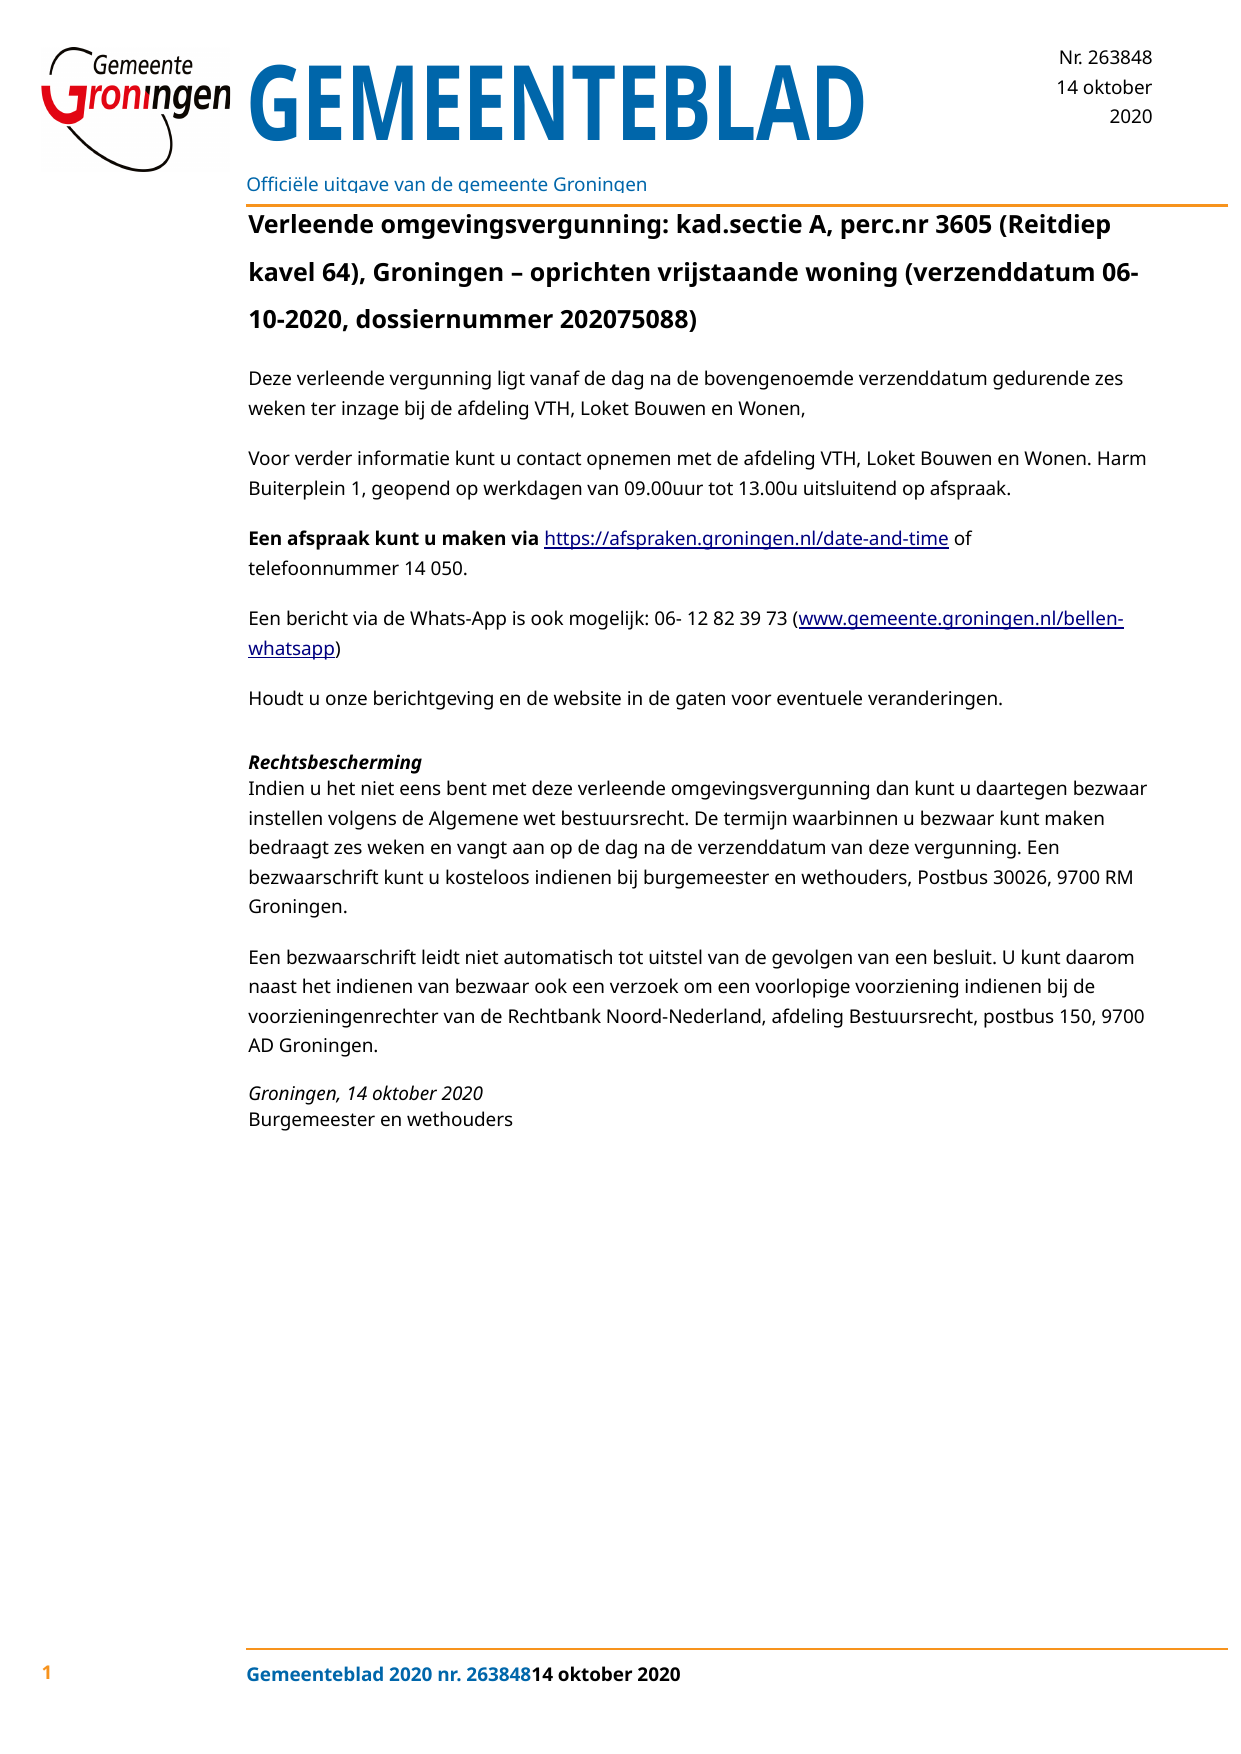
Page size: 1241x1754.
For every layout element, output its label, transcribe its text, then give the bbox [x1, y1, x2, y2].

text Een bezwaarschrift leidt niet automatisch tot uitstel van de gevolgen van een besluit. U kunt daarom naast het indienen van bezwaar ook een verzoek om een voorlopige voorziening indienen bij de voorzieningenrechter van de Rechtbank Noord-Nederland, afdeling Bestuursrecht, postbus 150, 9700 AD Groningen. [248, 944, 1152, 1058]
text Indien u het niet eens bent met deze verleende omgevingsvergunning dan kunt u daartegen bezwaar instellen volgens de Algemene wet bestuursrecht. De termijn waarbinnen u bezwaar kunt maken bedraagt zes weken en vangt aan op de dag na de verzenddatum van deze vergunning. Een bezwaarschrift kunt u kosteloos indienen bij burgemeester en wethouders, Postbus 30026, 9700 RM Groningen. [248, 775, 1152, 919]
text Deze verleende vergunning ligt vanaf de dag na de bovengenoemde verzenddatum gedurende zes weken ter inzage bij de afdeling VTH, Loket Bouwen en Wonen, [248, 366, 1152, 421]
text Verleende omgevingsvergunning: kad.sectie A, perc.nr 3605 (Reitdiep kavel 64), Groningen – oprichten vrijstaande woning (verzenddatum 06-10-2020, dossiernummer 202075088) [248, 207, 1152, 336]
text Een bericht via de Whats-App is ook mogelijk: 06- 12 82 39 73 (www.gemeente.groningen.nl/bellen-whatsapp) [248, 606, 1152, 661]
text Burgemeester en wethouders [248, 1106, 1152, 1132]
text Houdt u onze berichtgeving en de website in de gaten voor eventuele veranderingen. [248, 686, 1152, 711]
text Rechtsbescherming [248, 749, 1152, 775]
text Een afspraak kunt u maken via https://afspraken.groningen.nl/date-and-time of telefoonnummer 14 050. [248, 526, 1152, 581]
text Groningen, 14 oktober 2020 [248, 1081, 1152, 1106]
picture [41, 47, 231, 172]
text Voor verder informatie kunt u contact opnemen met de afdeling VTH, Loket Bouwen en Wonen. Harm Buiterplein 1, geopend op werkdagen van 09.00uur tot 13.00u uitsluitend op afspraak. [248, 446, 1152, 501]
